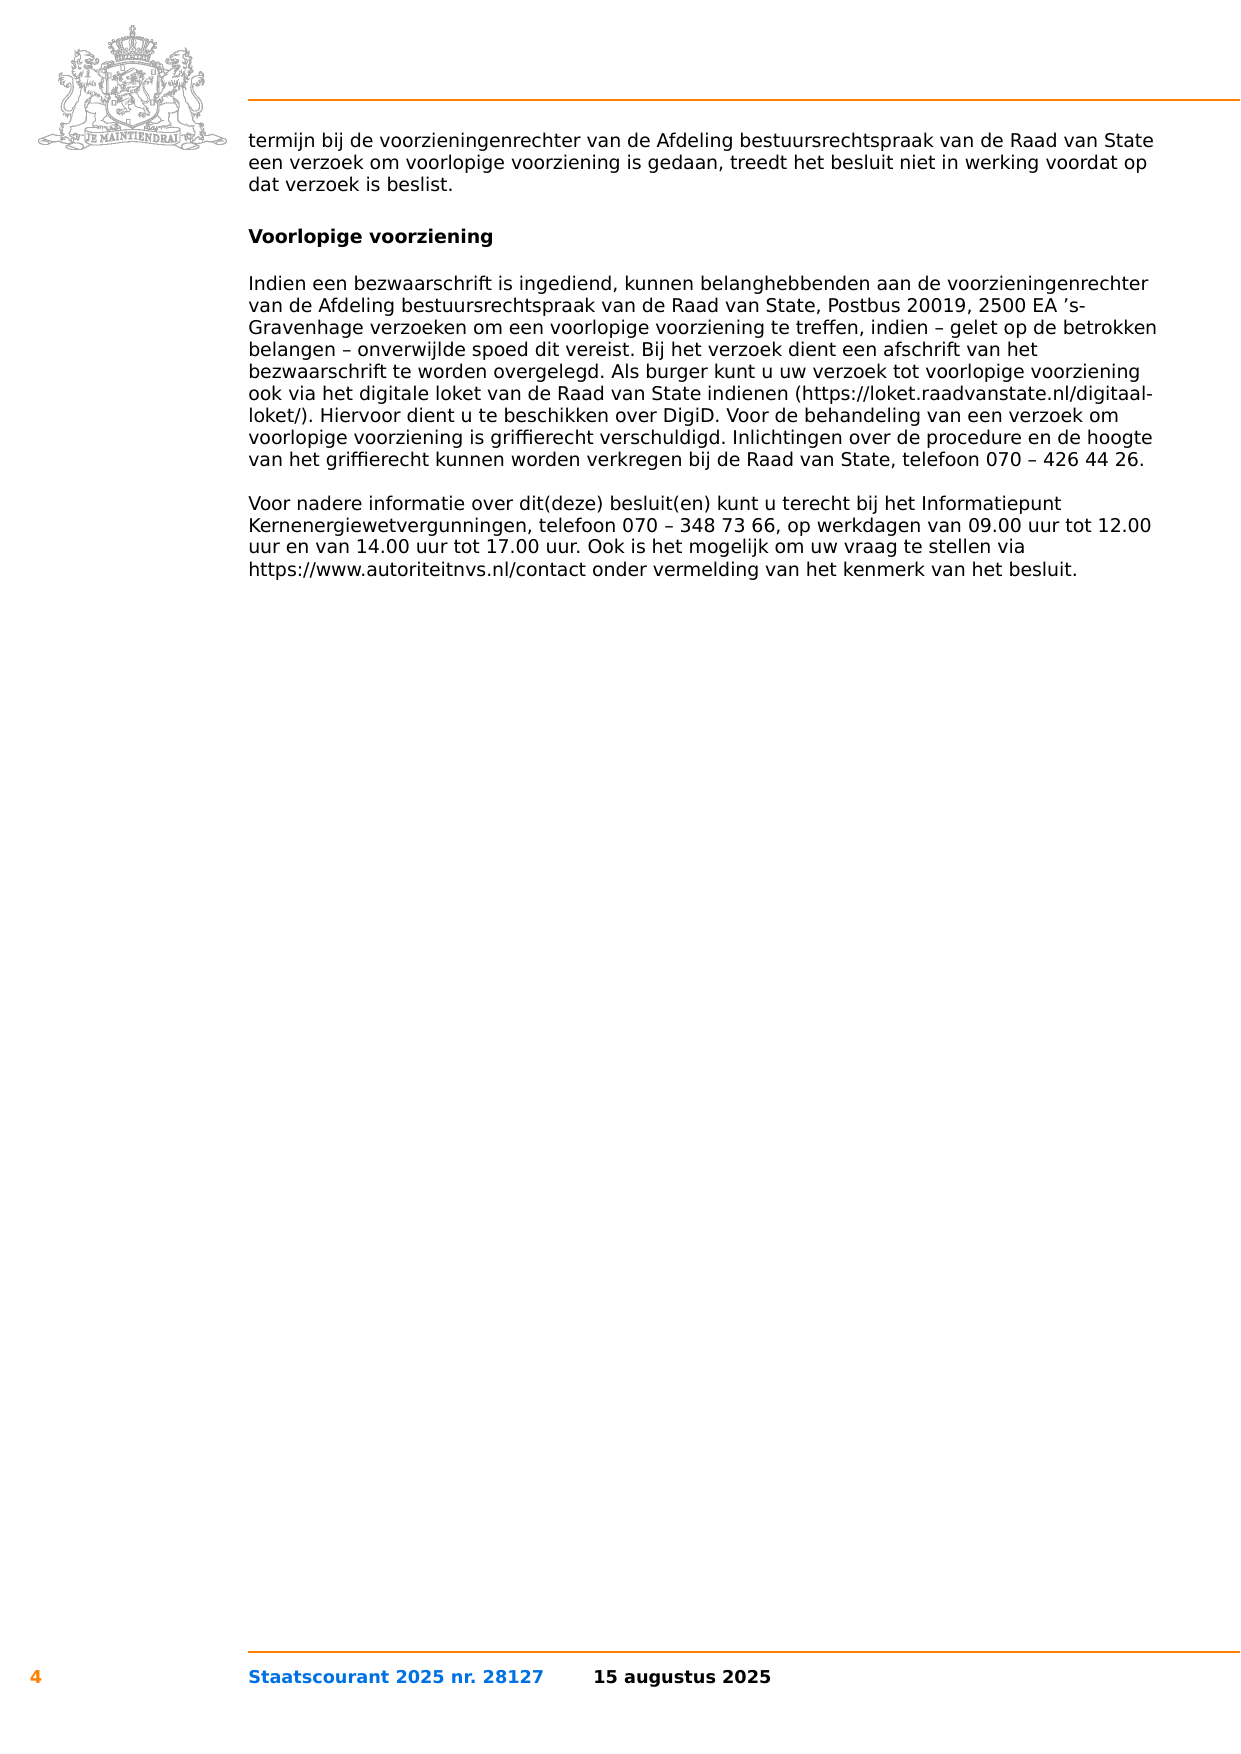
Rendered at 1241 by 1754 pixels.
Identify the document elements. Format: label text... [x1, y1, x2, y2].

subtitle Voorlopige voorziening [248, 226, 1163, 248]
text termijn bij de voorzieningenrechter van de Afdeling bestuursrechtspraak van de Raad van State een verzoek om voorlopige voorziening is gedaan, treedt het besluit niet in werking voordat op dat verzoek is beslist. [248, 130, 1163, 196]
picture [38, 25, 227, 150]
text Voor nadere informatie over dit(deze) besluit(en) kunt u terecht bij het Informatiepunt Kernenergiewetvergunningen, telefoon 070 – 348 73 66, op werkdagen van 09.00 uur tot 12.00 uur en van 14.00 uur tot 17.00 uur. Ook is het mogelijk om uw vraag te stellen via https://www.autoriteitnvs.nl/contact onder vermelding van het kenmerk van het besluit. [248, 492, 1163, 580]
text Indien een bezwaarschrift is ingediend, kunnen belanghebbenden aan de voorzieningenrechter van de Afdeling bestuursrechtspraak van de Raad van State, Postbus 20019, 2500 EA ’s-Gravenhage verzoeken om een voorlopige voorziening te treffen, indien – gelet op de betrokken belangen – onverwijlde spoed dit vereist. Bij het verzoek dient een afschrift van het bezwaarschrift te worden overgelegd. Als burger kunt u uw verzoek tot voorlopige voorziening ook via het digitale loket van de Raad van State indienen (https://loket.raadvanstate.nl/digitaal-loket/). Hiervoor dient u te beschikken over DigiD. Voor de behandeling van een verzoek om voorlopige voorziening is griffierecht verschuldigd. Inlichtingen over de procedure en de hoogte van het griffierecht kunnen worden verkregen bij de Raad van State, telefoon 070 – 426 44 26. [248, 273, 1163, 471]
